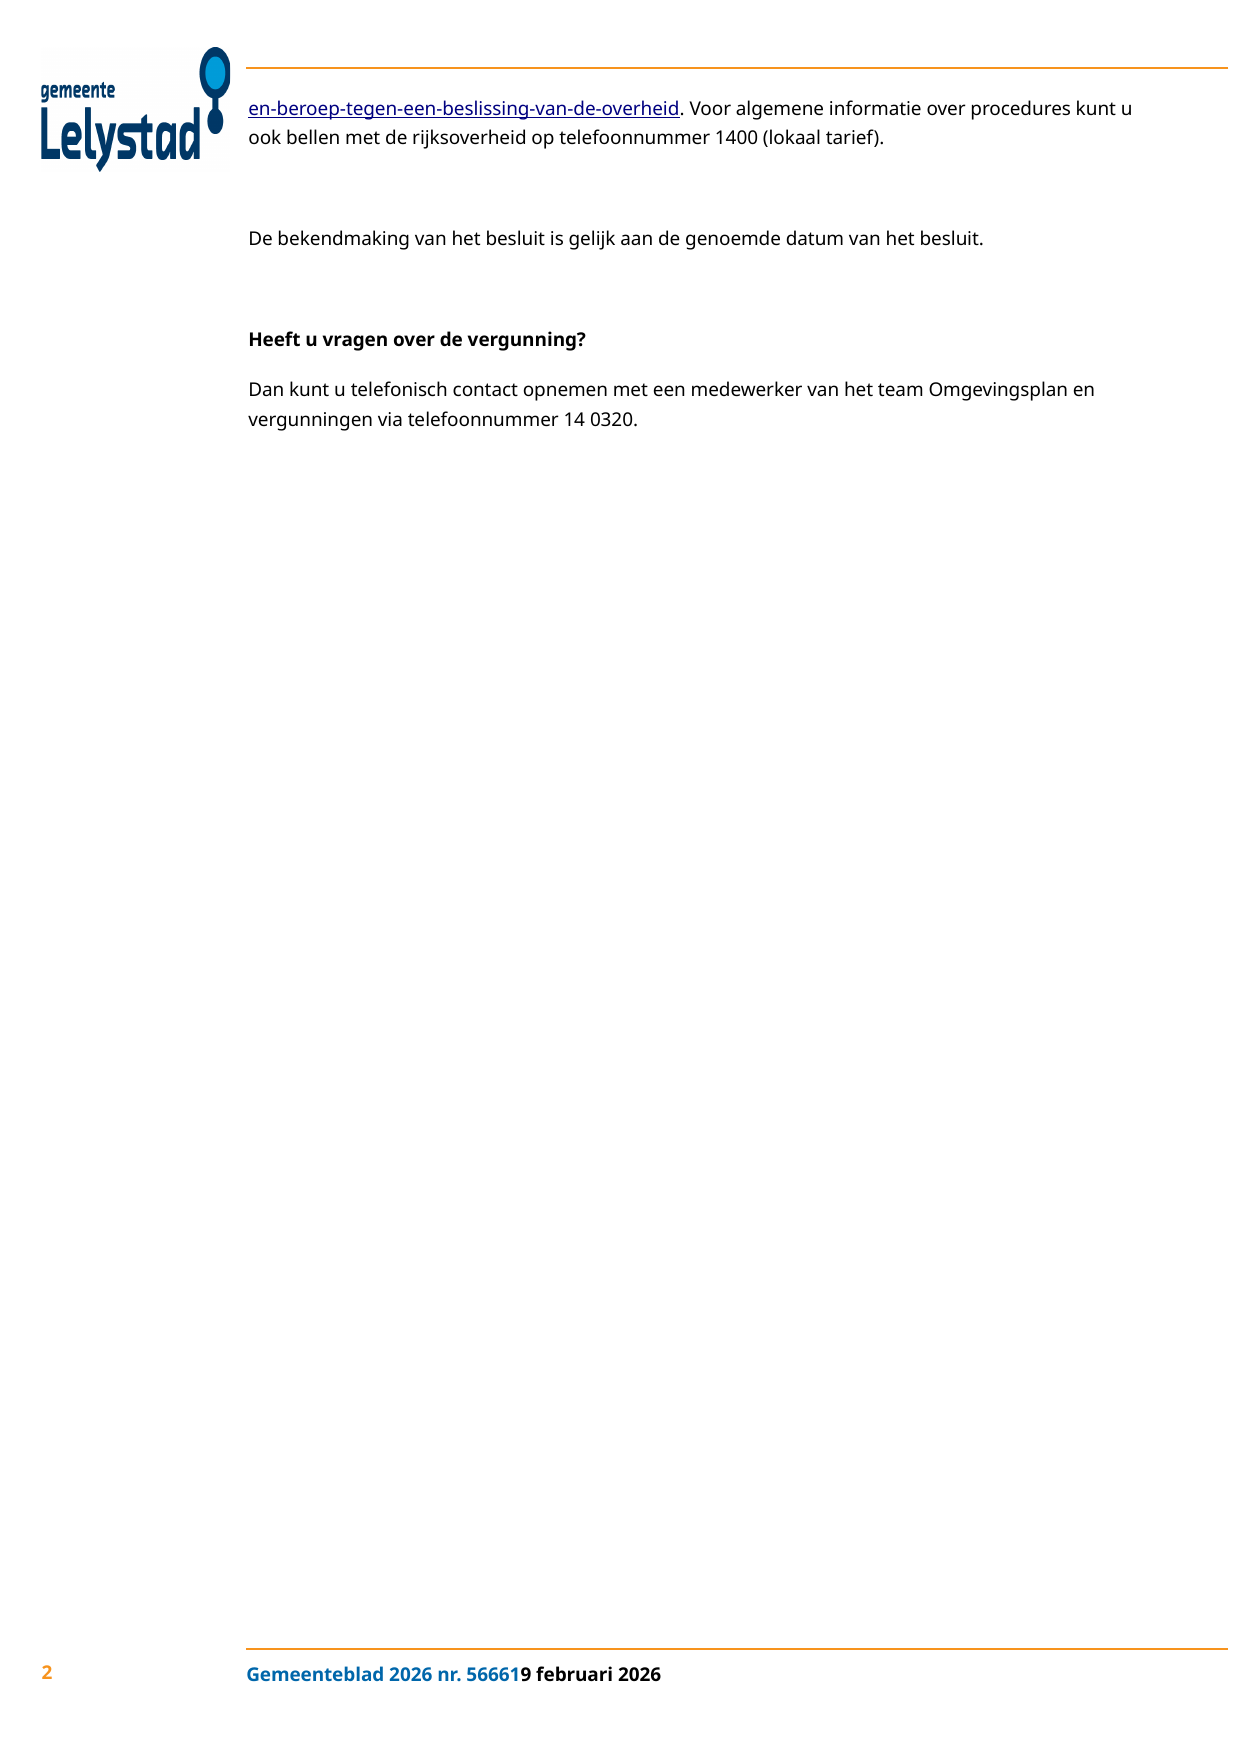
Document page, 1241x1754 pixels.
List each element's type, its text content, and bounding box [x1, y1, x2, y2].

text De bekendmaking van het besluit is gelijk aan de genoemde datum van het besluit. [248, 225, 1152, 251]
text Dan kunt u telefonisch contact opnemen met een medewerker van het team Omgevingsplan en vergunningen via telefoonnummer 14 0320. [248, 376, 1152, 432]
text Heeft u vragen over de vergunning? [248, 326, 1152, 352]
text en-beroep-tegen-een-beslissing-van-de-overheid. Voor algemene informatie over procedures kunt u ook bellen met de rijksoverheid op telefoonnummer 1400 (lokaal tarief). [248, 95, 1152, 150]
picture [41, 47, 231, 172]
